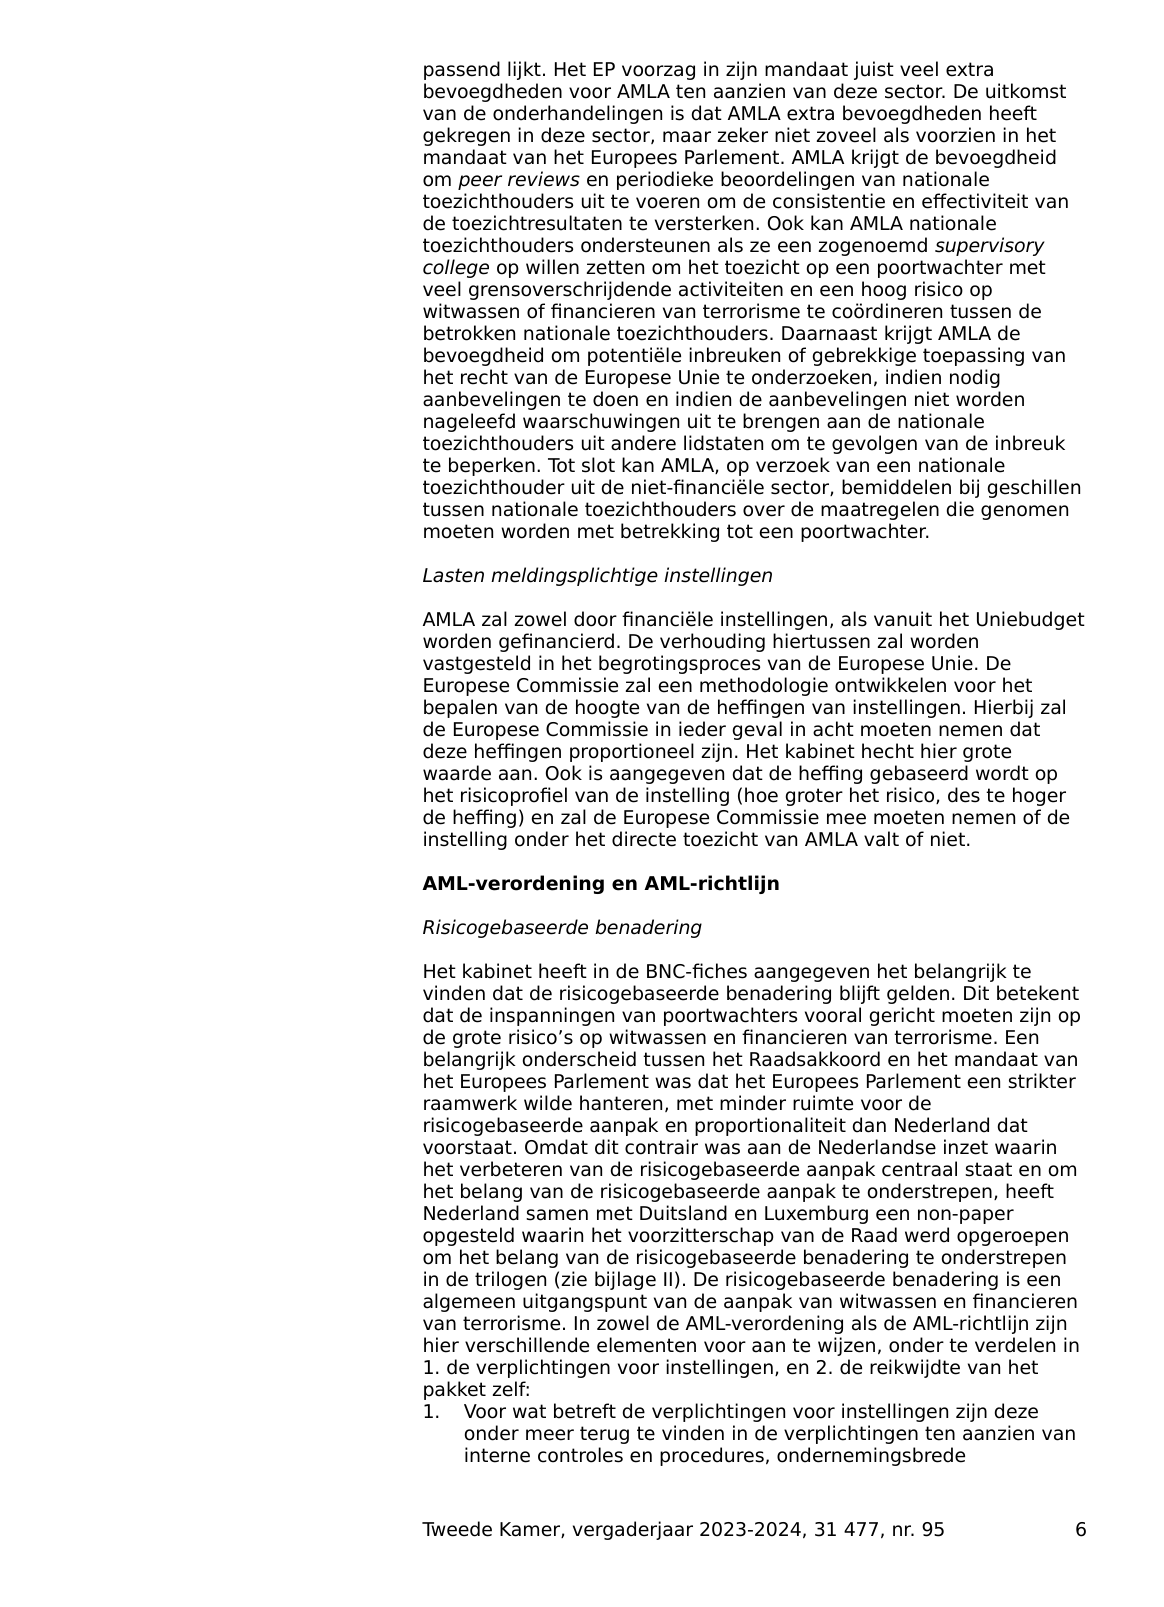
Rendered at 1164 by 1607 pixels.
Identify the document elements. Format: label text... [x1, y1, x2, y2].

subtitle Risicogebaseerde benadering [422, 917, 1087, 939]
text Het kabinet heeft in de BNC-fiches aangegeven het belangrijk te vinden dat de risicogebaseerde benadering blijft gelden. Dit betekent dat de inspanningen van poortwachters vooral gericht moeten zijn op de grote risico’s op witwassen en financieren van terrorisme. Een belangrijk onderscheid tussen het Raadsakkoord en het mandaat van het Europees Parlement was dat het Europees Parlement een strikter raamwerk wilde hanteren, met minder ruimte voor de risicogebaseerde aanpak en proportionaliteit dan Nederland dat voorstaat. Omdat dit contrair was aan de Nederlandse inzet waarin het verbeteren van de risicogebaseerde aanpak centraal staat en om het belang van de risicogebaseerde aanpak te onderstrepen, heeft Nederland samen met Duitsland en Luxemburg een non-paper opgesteld waarin het voorzitterschap van de Raad werd opgeroepen om het belang van de risicogebaseerde benadering te onderstrepen in de trilogen (zie bijlage II). De risicogebaseerde benadering is een algemeen uitgangspunt van de aanpak van witwassen en financieren van terrorisme. In zowel de AML-verordening als de AML-richtlijn zijn hier verschillende elementen voor aan te wijzen, onder te verdelen in 1. de verplichtingen voor instellingen, en 2. de reikwijdte van het pakket zelf: [422, 961, 1087, 1401]
text passend lijkt. Het EP voorzag in zijn mandaat juist veel extra bevoegdheden voor AMLA ten aanzien van deze sector. De uitkomst van de onderhandelingen is dat AMLA extra bevoegdheden heeft gekregen in deze sector, maar zeker niet zoveel als voorzien in het mandaat van het Europees Parlement. AMLA krijgt de bevoegdheid om peer reviews en periodieke beoordelingen van nationale toezichthouders uit te voeren om de consistentie en effectiviteit van de toezichtresultaten te versterken. Ook kan AMLA nationale toezichthouders ondersteunen als ze een zogenoemd supervisory college op willen zetten om het toezicht op een poortwachter met veel grensoverschrijdende activiteiten en een hoog risico op witwassen of financieren van terrorisme te coördineren tussen de betrokken nationale toezichthouders. Daarnaast krijgt AMLA de bevoegdheid om potentiële inbreuken of gebrekkige toepassing van het recht van de Europese Unie te onderzoeken, indien nodig aanbevelingen te doen en indien de aanbevelingen niet worden nageleefd waarschuwingen uit te brengen aan de nationale toezichthouders uit andere lidstaten om te gevolgen van de inbreuk te beperken. Tot slot kan AMLA, op verzoek van een nationale toezichthouder uit de niet-financiële sector, bemiddelen bij geschillen tussen nationale toezichthouders over de maatregelen die genomen moeten worden met betrekking tot een poortwachter. [422, 59, 1087, 543]
subtitle Lasten meldingsplichtige instellingen [422, 565, 1087, 587]
subtitle AML-verordening en AML-richtlijn [422, 873, 1087, 895]
text 1. Voor wat betreft de verplichtingen voor instellingen zijn deze onder meer terug te vinden in de verplichtingen ten aanzien van interne controles en procedures, ondernemingsbrede [422, 1401, 1087, 1467]
text AMLA zal zowel door financiële instellingen, als vanuit het Uniebudget worden gefinancierd. De verhouding hiertussen zal worden vastgesteld in het begrotingsproces van de Europese Unie. De Europese Commissie zal een methodologie ontwikkelen voor het bepalen van de hoogte van de heffingen van instellingen. Hierbij zal de Europese Commissie in ieder geval in acht moeten nemen dat deze heffingen proportioneel zijn. Het kabinet hecht hier grote waarde aan. Ook is aangegeven dat de heffing gebaseerd wordt op het risicoprofiel van de instelling (hoe groter het risico, des te hoger de heffing) en zal de Europese Commissie mee moeten nemen of de instelling onder het directe toezicht van AMLA valt of niet. [422, 609, 1087, 851]
